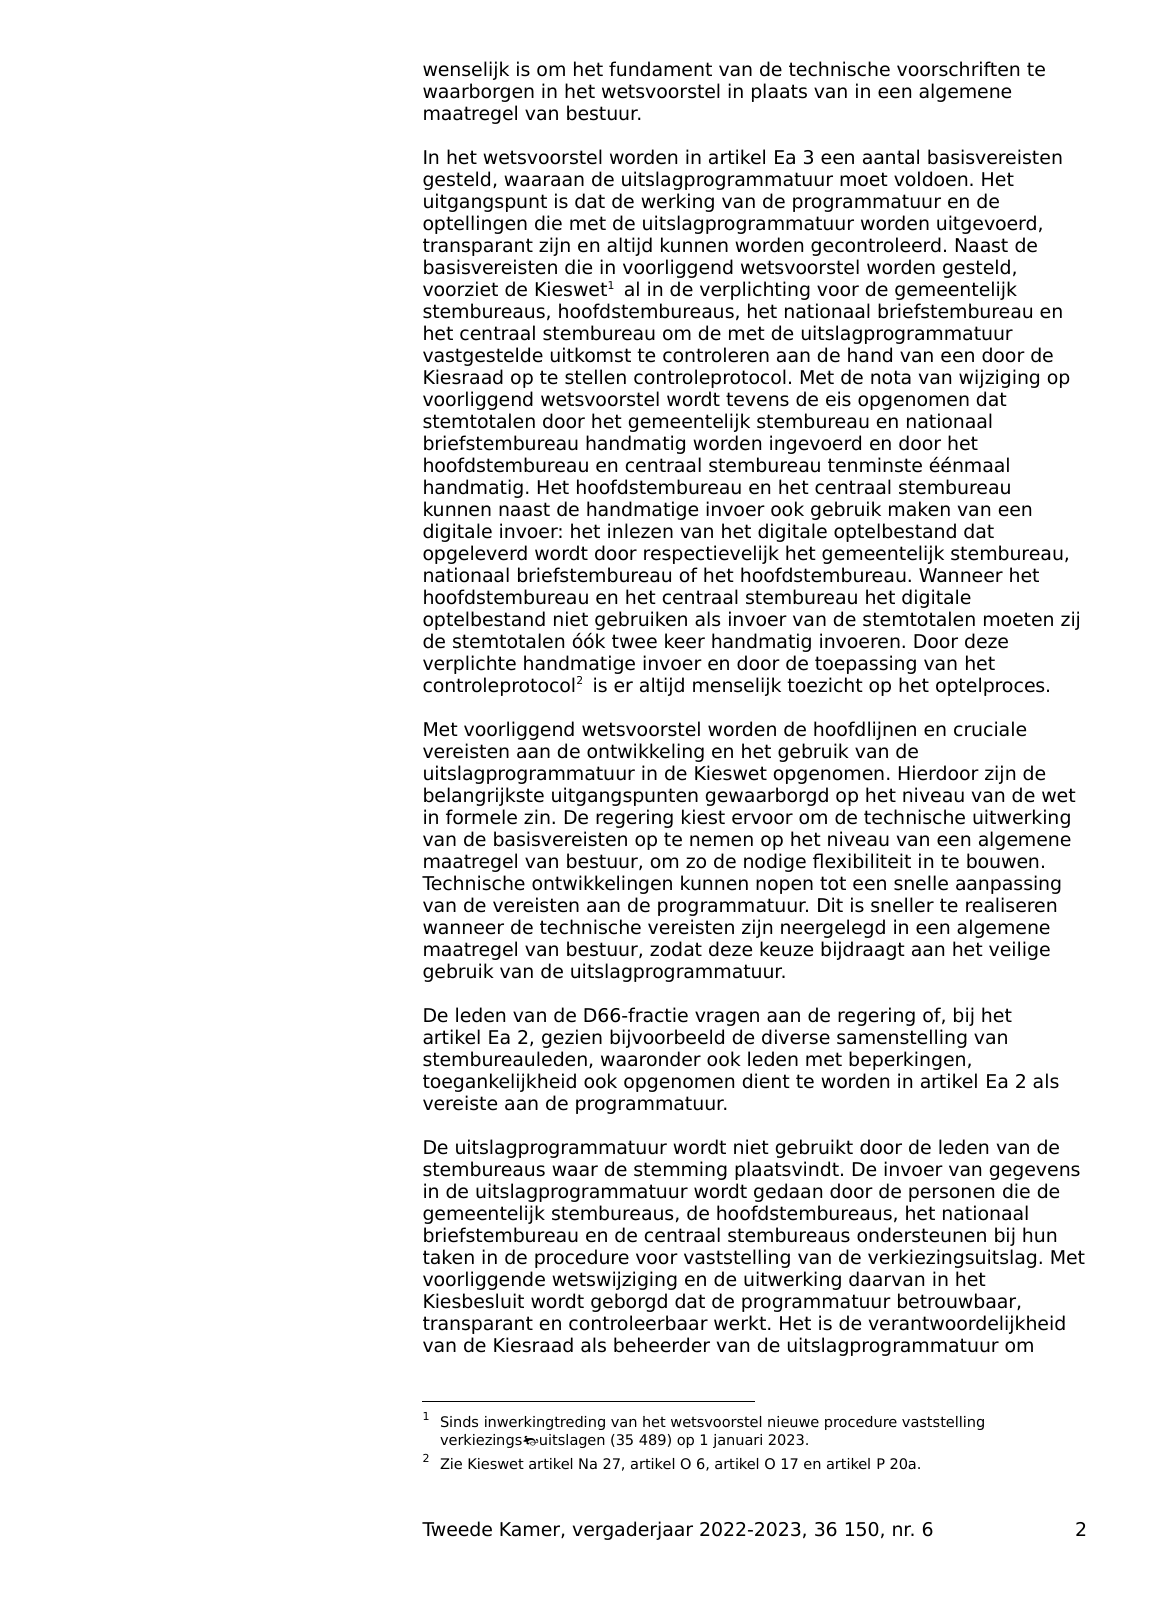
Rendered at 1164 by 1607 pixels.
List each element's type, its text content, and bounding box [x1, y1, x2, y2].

text wenselijk is om het fundament van de technische voorschriften te waarborgen in het wetsvoorstel in plaats van in een algemene maatregel van bestuur. [422, 59, 1087, 125]
text Zie Kieswet artikel Na 27, artikel O 6, artikel O 17 en artikel P 20a. [422, 1452, 1087, 1474]
text In het wetsvoorstel worden in artikel Ea 3 een aantal basisvereisten gesteld, waaraan de uitslagprogrammatuur moet voldoen. Het uitgangspunt is dat de werking van de programmatuur en de optellingen die met de uitslagprogrammatuur worden uitgevoerd, transparant zijn en altijd kunnen worden gecontroleerd. Naast de basisvereisten die in voorliggend wetsvoorstel worden gesteld, voorziet de Kieswet al in de verplichting voor de gemeentelijk stembureaus, hoofdstembureaus, het nationaal briefstembureau en het centraal stembureau om de met de uitslagprogrammatuur vastgestelde uitkomst te controleren aan de hand van een door de Kiesraad op te stellen controleprotocol. Met de nota van wijziging op voorliggend wetsvoorstel wordt tevens de eis opgenomen dat stemtotalen door het gemeentelijk stembureau en nationaal briefstembureau handmatig worden ingevoerd en door het hoofdstembureau en centraal stembureau tenminste éénmaal handmatig. Het hoofdstembureau en het centraal stembureau kunnen naast de handmatige invoer ook gebruik maken van een digitale invoer: het inlezen van het digitale optelbestand dat opgeleverd wordt door respectievelijk het gemeentelijk stembureau, nationaal briefstembureau of het hoofdstembureau. Wanneer het hoofdstembureau en het centraal stembureau het digitale optelbestand niet gebruiken als invoer van de stemtotalen moeten zij de stemtotalen óók twee keer handmatig invoeren. Door deze verplichte handmatige invoer en door de toepassing van het controleprotocol is er altijd menselijk toezicht op het optelproces. [422, 147, 1087, 697]
text Sinds inwerkingtreding van het wetsvoorstel nieuwe procedure vaststelling verkiezingsuitslagen (35 489) op 1 januari 2023. [422, 1410, 1087, 1449]
text De leden van de D66-fractie vragen aan de regering of, bij het artikel Ea 2, gezien bijvoorbeeld de diverse samenstelling van stembureauleden, waaronder ook leden met beperkingen, toegankelijkheid ook opgenomen dient te worden in artikel Ea 2 als vereiste aan de programmatuur. [422, 1005, 1087, 1115]
text Met voorliggend wetsvoorstel worden de hoofdlijnen en cruciale vereisten aan de ontwikkeling en het gebruik van de uitslagprogrammatuur in de Kieswet opgenomen. Hierdoor zijn de belangrijkste uitgangspunten gewaarborgd op het niveau van de wet in formele zin. De regering kiest ervoor om de technische uitwerking van de basisvereisten op te nemen op het niveau van een algemene maatregel van bestuur, om zo de nodige flexibiliteit in te bouwen. Technische ontwikkelingen kunnen nopen tot een snelle aanpassing van de vereisten aan de programmatuur. Dit is sneller te realiseren wanneer de technische vereisten zijn neergelegd in een algemene maatregel van bestuur, zodat deze keuze bijdraagt aan het veilige gebruik van de uitslagprogrammatuur. [422, 719, 1087, 983]
text De uitslagprogrammatuur wordt niet gebruikt door de leden van de stembureaus waar de stemming plaatsvindt. De invoer van gegevens in de uitslagprogrammatuur wordt gedaan door de personen die de gemeentelijk stembureaus, de hoofdstembureaus, het nationaal briefstembureau en de centraal stembureaus ondersteunen bij hun taken in de procedure voor vaststelling van de verkiezingsuitslag. Met voorliggende wetswijziging en de uitwerking daarvan in het Kiesbesluit wordt geborgd dat de programmatuur betrouwbaar, transparant en controleerbaar werkt. Het is de verantwoordelijkheid van de Kiesraad als beheerder van de uitslagprogrammatuur om [422, 1137, 1087, 1357]
